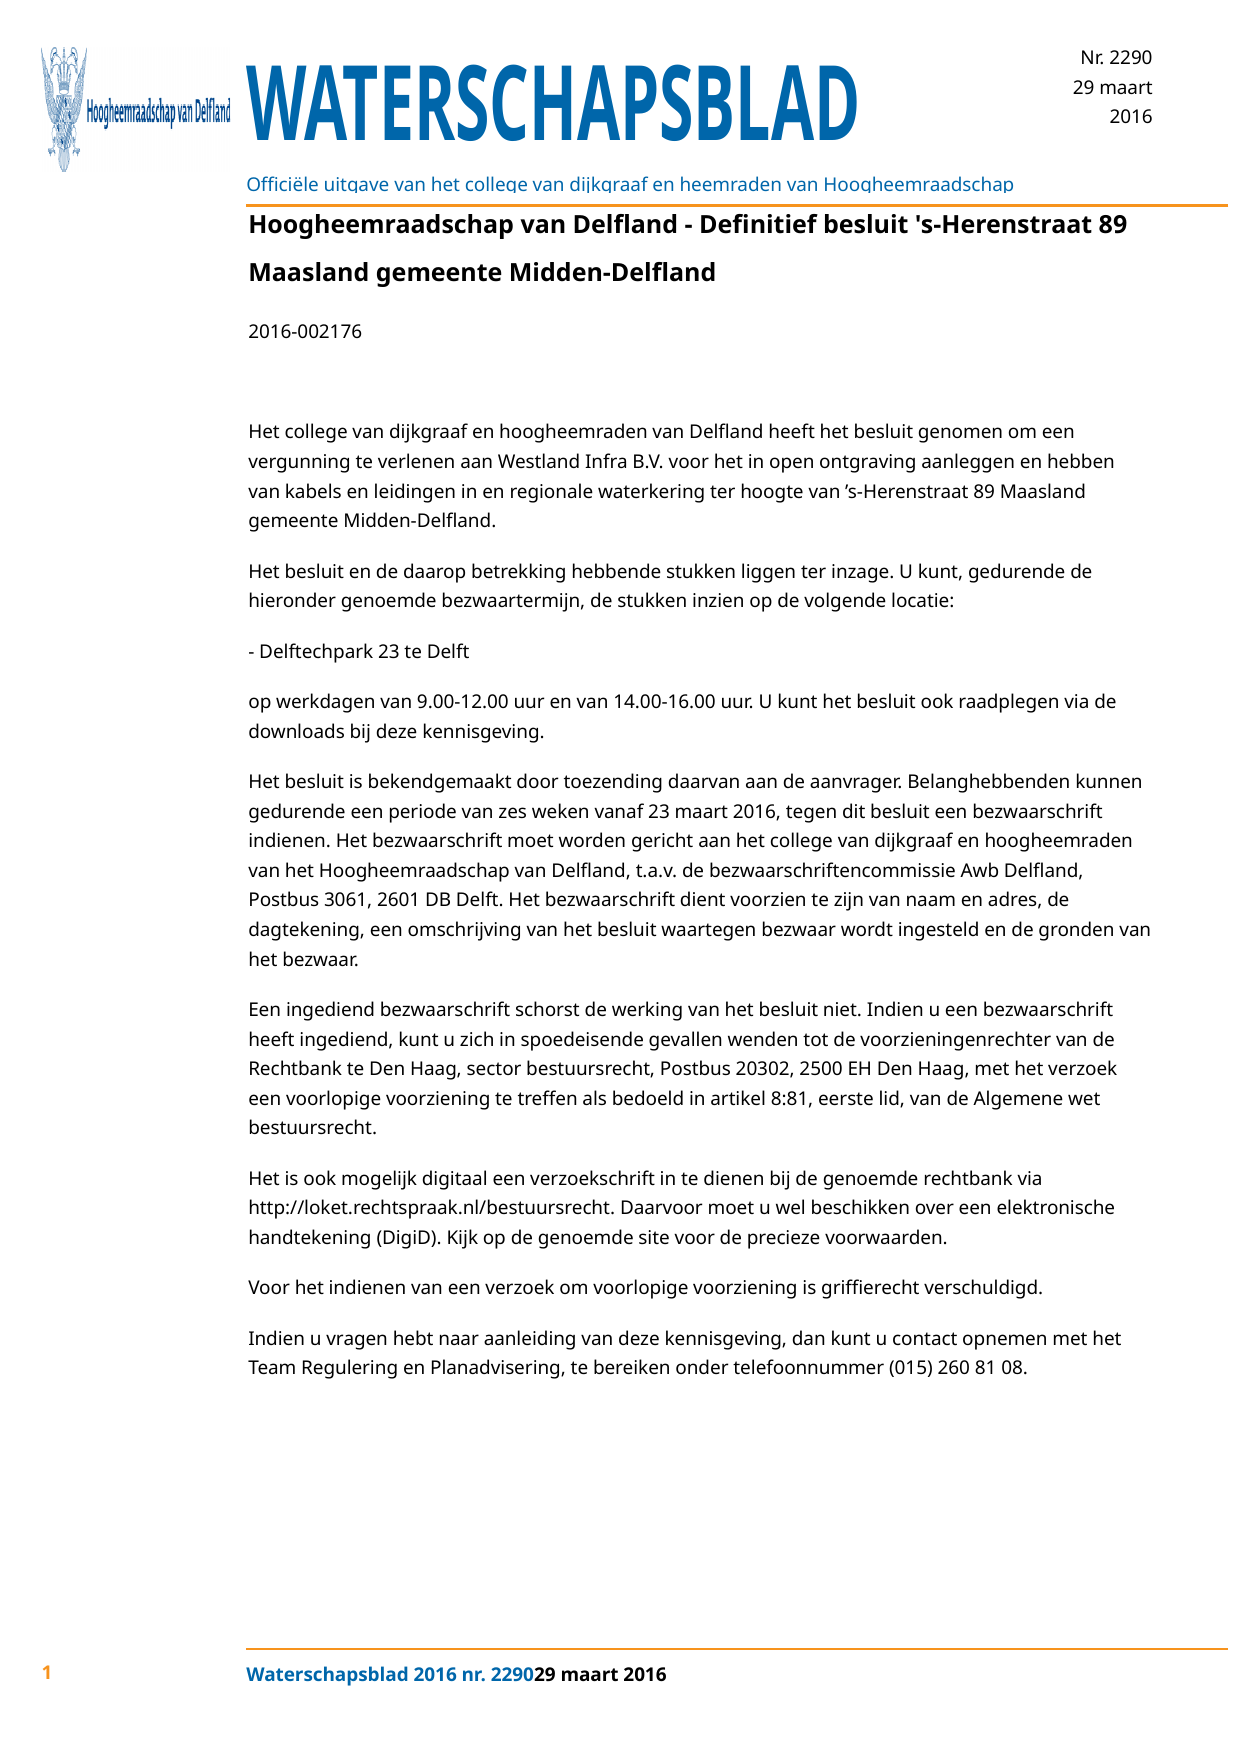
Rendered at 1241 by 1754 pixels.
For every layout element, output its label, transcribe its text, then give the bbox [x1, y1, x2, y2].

text Het is ook mogelijk digitaal een verzoekschrift in te dienen bij de genoemde rechtbank via http://loket.rechtspraak.nl/bestuursrecht. Daarvoor moet u wel beschikken over een elektronische handtekening (DigiD). Kijk op de genoemde site voor de precieze voorwaarden. [248, 1165, 1152, 1250]
text Het besluit is bekendgemaakt door toezending daarvan aan de aanvrager. Belanghebbenden kunnen gedurende een periode van zes weken vanaf 23 maart 2016, tegen dit besluit een bezwaarschrift indienen. Het bezwaarschrift moet worden gericht aan het college van dijkgraaf en hoogheemraden van het Hoogheemraadschap van Delfland, t.a.v. de bezwaarschriftencommissie Awb Delfland, Postbus 3061, 2601 DB Delft. Het bezwaarschrift dient voorzien te zijn van naam en adres, de dagtekening, een omschrijving van het besluit waartegen bezwaar wordt ingesteld en de gronden van het bezwaar. [248, 768, 1152, 972]
text Het besluit en de daarop betrekking hebbende stukken liggen ter inzage. U kunt, gedurende de hieronder genoemde bezwaartermijn, de stukken inzien op de volgende locatie: [248, 558, 1152, 613]
text Voor het indienen van een verzoek om voorlopige voorziening is griffierecht verschuldigd. [248, 1274, 1152, 1300]
text Het college van dijkgraaf en hoogheemraden van Delfland heeft het besluit genomen om een vergunning te verlenen aan Westland Infra B.V. voor het in open ontgraving aanleggen en hebben van kabels en leidingen in en regionale waterkering ter hoogte van ’s-Herenstraat 89 Maasland gemeente Midden-Delfland. [248, 419, 1152, 533]
text Een ingediend bezwaarschrift schorst de werking van het besluit niet. Indien u een bezwaarschrift heeft ingediend, kunt u zich in spoedeisende gevallen wenden tot de voorzieningenrechter van de Rechtbank te Den Haag, sector bestuursrecht, Postbus 20302, 2500 EH Den Haag, met het verzoek een voorlopige voorziening te treffen als bedoeld in artikel 8:81, eerste lid, van de Algemene wet bestuursrecht. [248, 996, 1152, 1140]
text - Delftechpark 23 te Delft [248, 638, 1152, 664]
text op werkdagen van 9.00-12.00 uur en van 14.00-16.00 uur. U kunt het besluit ook raadplegen via de downloads bij deze kennisgeving. [248, 688, 1152, 744]
text 2016-002176 [248, 318, 1152, 344]
picture [41, 47, 231, 172]
text Indien u vragen hebt naar aanleiding van deze kennisgeving, dan kunt u contact opnemen met het Team Regulering en Planadvisering, te bereiken onder telefoonnummer (015) 260 81 08. [248, 1325, 1152, 1380]
text Hoogheemraadschap van Delfland - Definitief besluit 's-Herenstraat 89 Maasland gemeente Midden-Delfland [248, 207, 1152, 288]
